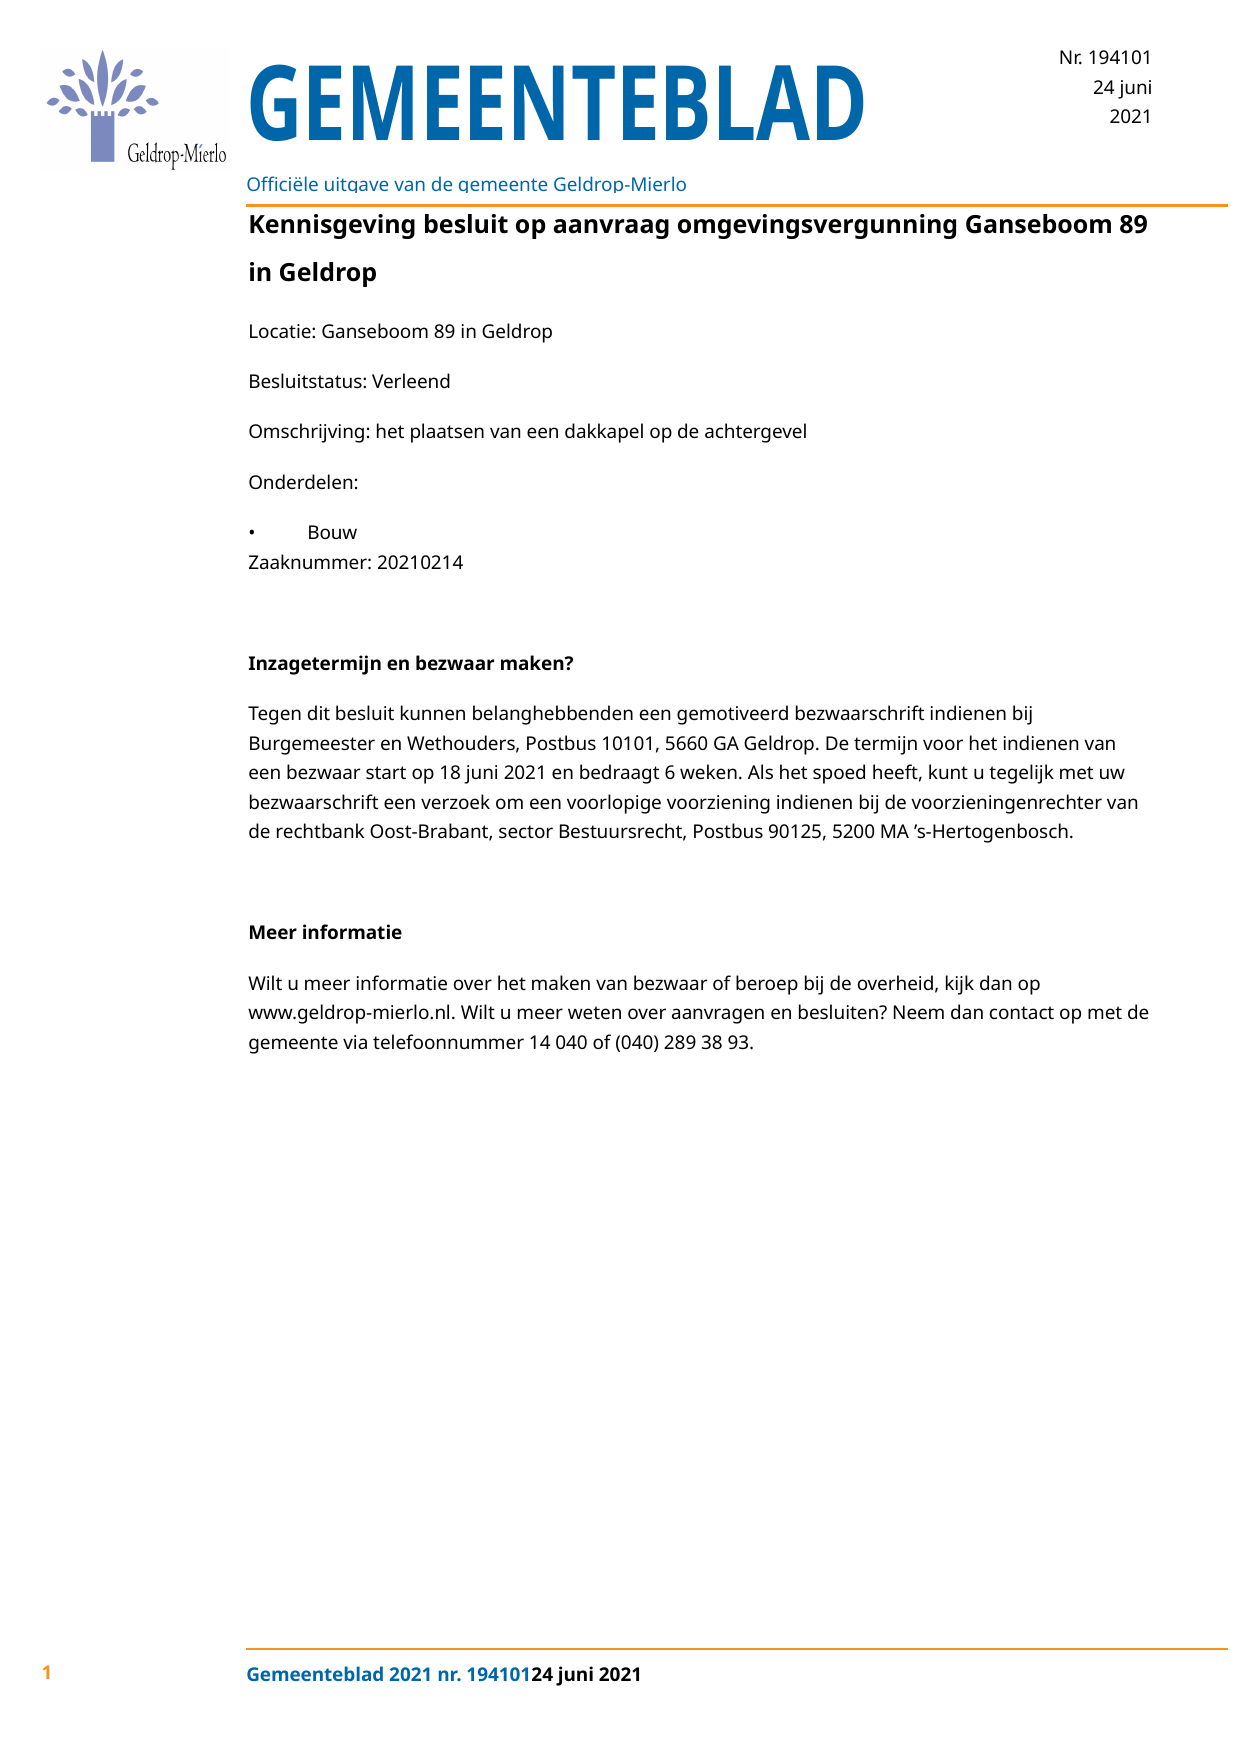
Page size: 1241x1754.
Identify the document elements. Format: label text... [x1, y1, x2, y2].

text Inzagetermijn en bezwaar maken? [248, 650, 1152, 676]
text Tegen dit besluit kunnen belanghebbenden een gemotiveerd bezwaarschrift indienen bij Burgemeester en Wethouders, Postbus 10101, 5660 GA Geldrop. De termijn voor het indienen van een bezwaar start op 18 juni 2021 en bedraagt 6 weken. Als het spoed heeft, kunt u tegelijk met uw bezwaarschrift een verzoek om een voorlopige voorziening indienen bij de voorzieningenrechter van de rechtbank Oost-Brabant, sector Bestuursrecht, Postbus 90125, 5200 MA ’s-Hertogenbosch. [248, 700, 1152, 844]
text Meer informatie [248, 919, 1152, 945]
text Wilt u meer informatie over het maken van bezwaar of beroep bij de overheid, kijk dan op www.geldrop-mierlo.nl. Wilt u meer weten over aanvragen en besluiten? Neem dan contact op met de gemeente via telefoonnummer 14 040 of (040) 289 38 93. [248, 970, 1152, 1055]
text Besluitstatus: Verleend [248, 368, 1152, 394]
text Zaaknummer: 20210214 [248, 549, 1152, 575]
picture [41, 47, 231, 172]
text Onderdelen: [248, 469, 1152, 495]
list Bouw [248, 519, 1152, 545]
text Locatie: Ganseboom 89 in Geldrop [248, 318, 1152, 344]
text Omschrijving: het plaatsen van een dakkapel op de achtergevel [248, 419, 1152, 444]
text Kennisgeving besluit op aanvraag omgevingsvergunning Ganseboom 89 in Geldrop [248, 207, 1152, 288]
